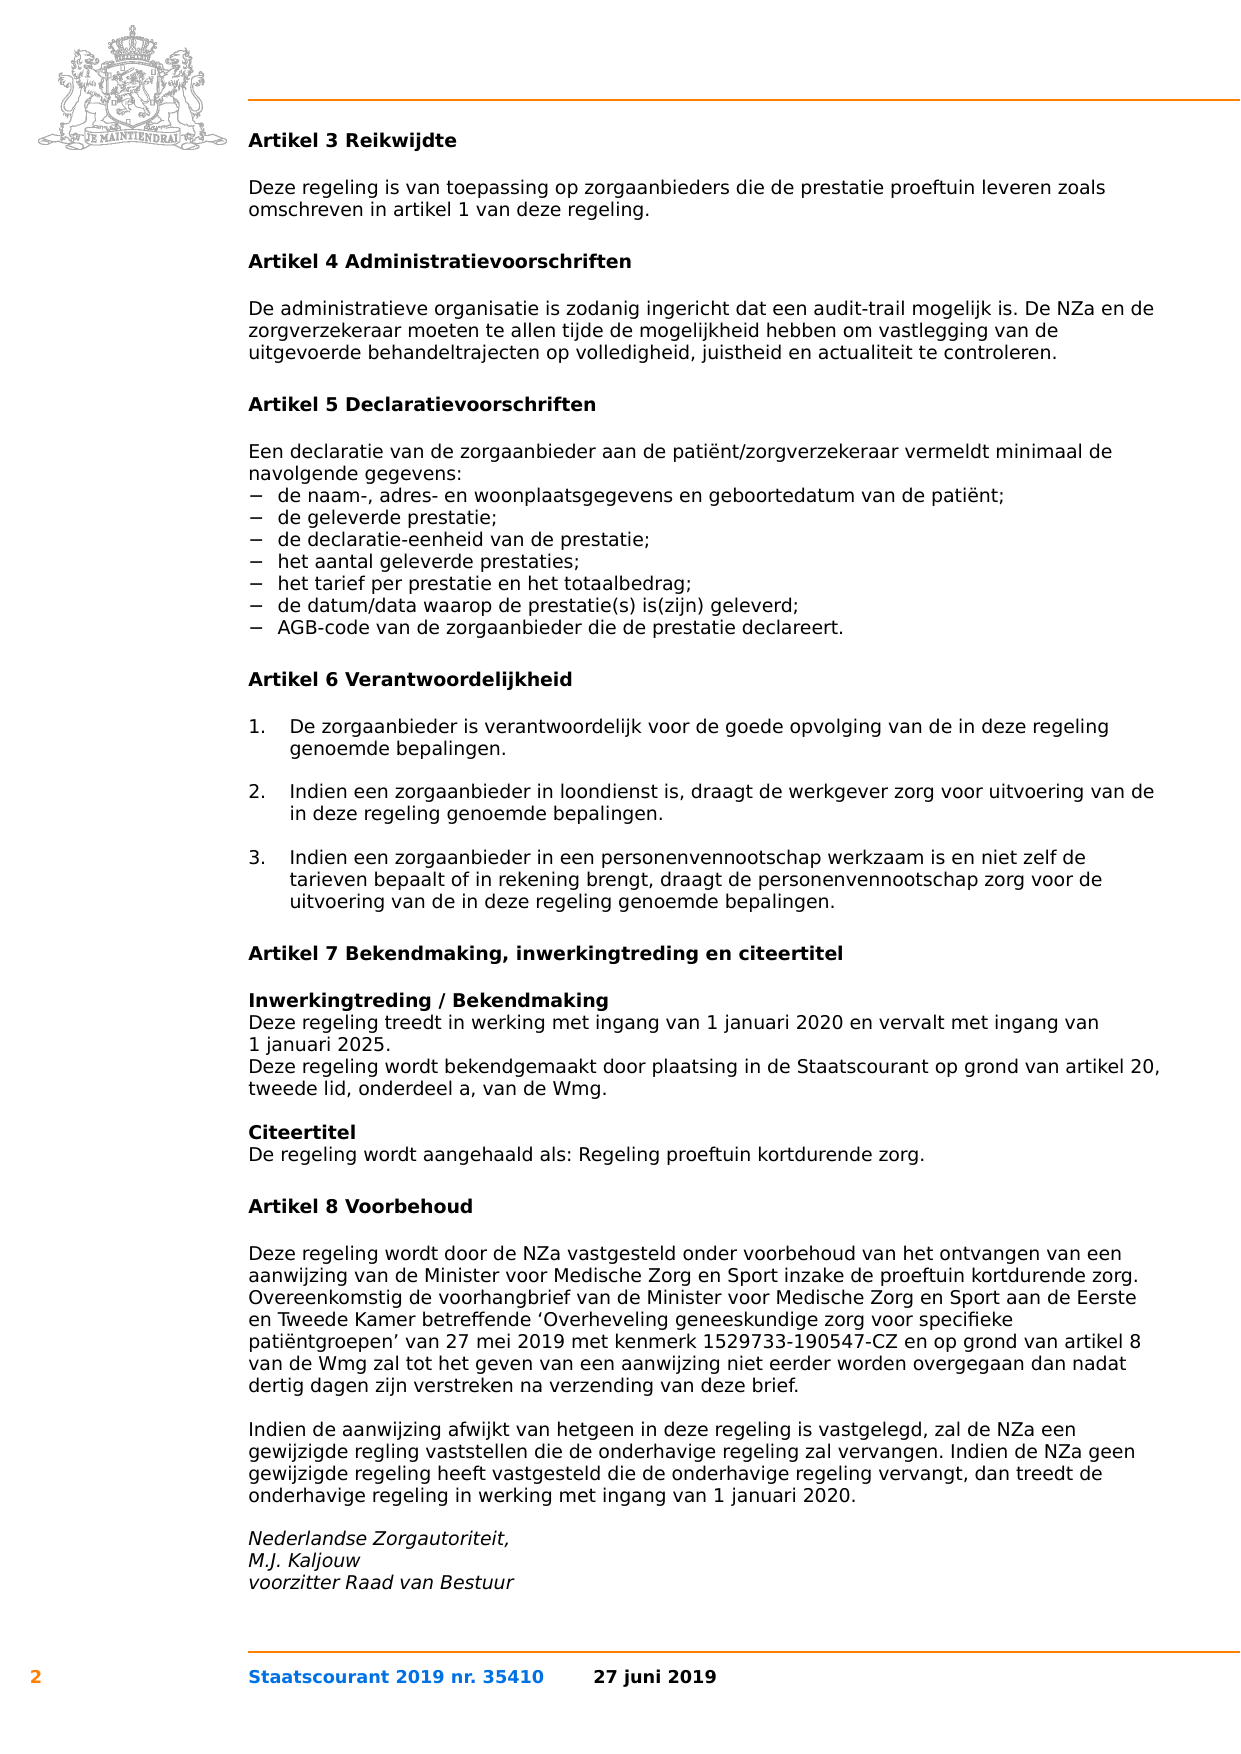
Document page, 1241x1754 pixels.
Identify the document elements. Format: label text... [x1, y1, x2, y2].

text − AGB-code van de zorgaanbieder die de prestatie declareert. [248, 617, 1163, 638]
text Deze regeling treedt in werking met ingang van 1 januari 2020 en vervalt met ingang van 1 januari 2025. [248, 1012, 1163, 1056]
subtitle Inwerkingtreding / Bekendmaking [248, 990, 1163, 1012]
picture [38, 25, 227, 150]
subtitle Citeertitel [248, 1122, 1163, 1144]
text De administratieve organisatie is zodanig ingericht dat een audit-trail mogelijk is. De NZa en de zorgverzekeraar moeten te allen tijde de mogelijkheid hebben om vastlegging van de uitgevoerde behandeltrajecten op volledigheid, juistheid en actualiteit te controleren. [248, 298, 1163, 364]
text − de datum/data waarop de prestatie(s) is(zijn) geleverd; [248, 594, 1163, 617]
text − het tarief per prestatie en het totaalbedrag; [248, 573, 1163, 594]
text − de naam-, adres- en woonplaatsgegevens en geboortedatum van de patiënt; [248, 485, 1163, 507]
text Nederlandse Zorgautoriteit, M.J. Kaljouw voorzitter Raad van Bestuur [248, 1528, 1163, 1594]
text − de geleverde prestatie; [248, 507, 1163, 529]
subtitle Artikel 3 Reikwijdte [248, 130, 1163, 152]
text 3. Indien een zorgaanbieder in een personenvennootschap werkzaam is en niet zelf de tarieven bepaalt of in rekening brengt, draagt de personenvennootschap zorg voor de uitvoering van de in deze regeling genoemde bepalingen. [248, 847, 1163, 913]
text Indien de aanwijzing afwijkt van hetgeen in deze regeling is vastgelegd, zal de NZa een gewijzigde regling vaststellen die de onderhavige regeling zal vervangen. Indien de NZa geen gewijzigde regeling heeft vastgesteld die de onderhavige regeling vervangt, dan treedt de onderhavige regeling in werking met ingang van 1 januari 2020. [248, 1418, 1163, 1506]
text − het aantal geleverde prestaties; [248, 551, 1163, 573]
text De regeling wordt aangehaald als: Regeling proeftuin kortdurende zorg. [248, 1144, 1163, 1166]
text − de declaratie-eenheid van de prestatie; [248, 529, 1163, 551]
subtitle Artikel 4 Administratievoorschriften [248, 251, 1163, 273]
text Een declaratie van de zorgaanbieder aan de patiënt/zorgverzekeraar vermeldt minimaal de navolgende gegevens: [248, 441, 1163, 485]
text Deze regeling wordt bekendgemaakt door plaatsing in de Staatscourant op grond van artikel 20, tweede lid, onderdeel a, van de Wmg. [248, 1056, 1163, 1100]
text Deze regeling wordt door de NZa vastgesteld onder voorbehoud van het ontvangen van een aanwijzing van de Minister voor Medische Zorg en Sport inzake de proeftuin kortdurende zorg. Overeenkomstig de voorhangbrief van de Minister voor Medische Zorg en Sport aan de Eerste en Tweede Kamer betreffende ‘Overheveling geneeskundige zorg voor specifieke patiëntgroepen’ van 27 mei 2019 met kenmerk 1529733-190547-CZ en op grond van artikel 8 van de Wmg zal tot het geven van een aanwijzing niet eerder worden overgegaan dan nadat dertig dagen zijn verstreken na verzending van deze brief. [248, 1243, 1163, 1397]
subtitle Artikel 5 Declaratievoorschriften [248, 394, 1163, 416]
subtitle Artikel 8 Voorbehoud [248, 1196, 1163, 1218]
subtitle Artikel 6 Verantwoordelijkheid [248, 668, 1163, 691]
text Deze regeling is van toepassing op zorgaanbieders die de prestatie proeftuin leveren zoals omschreven in artikel 1 van deze regeling. [248, 177, 1163, 221]
text 1. De zorgaanbieder is verantwoordelijk voor de goede opvolging van de in deze regeling genoemde bepalingen. [248, 716, 1163, 759]
subtitle Artikel 7 Bekendmaking, inwerkingtreding en citeertitel [248, 943, 1163, 965]
text 2. Indien een zorgaanbieder in loondienst is, draagt de werkgever zorg voor uitvoering van de in deze regeling genoemde bepalingen. [248, 781, 1163, 825]
